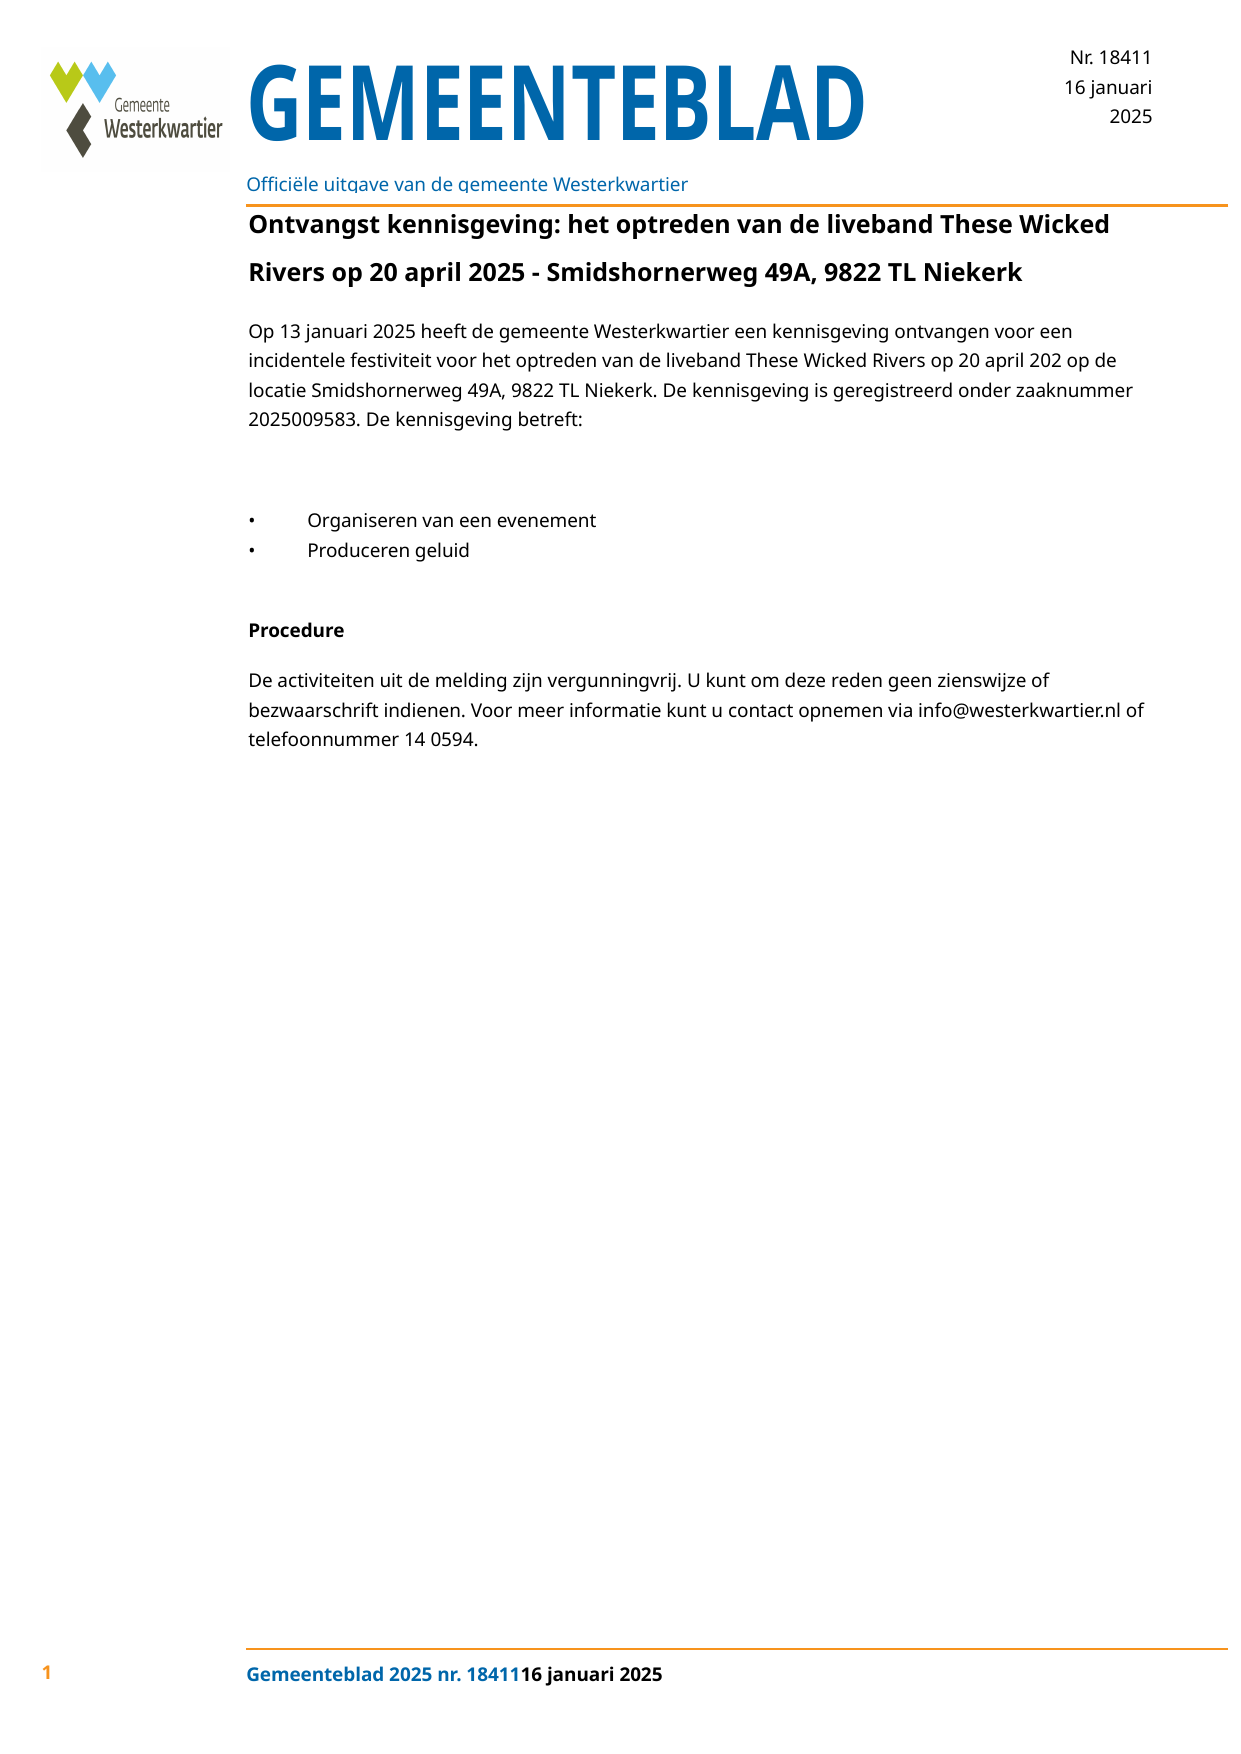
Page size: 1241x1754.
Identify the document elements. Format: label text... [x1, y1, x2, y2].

text Ontvangst kennisgeving: het optreden van de liveband These Wicked Rivers op 20 april 2025 - Smidshornerweg 49A, 9822 TL Niekerk [248, 207, 1152, 288]
text Op 13 januari 2025 heeft de gemeente Westerkwartier een kennisgeving ontvangen voor een incidentele festiviteit voor het optreden van de liveband These Wicked Rivers op 20 april 202 op de locatie Smidshornerweg 49A, 9822 TL Niekerk. De kennisgeving is geregistreerd onder zaaknummer 2025009583. De kennisgeving betreft: [248, 318, 1152, 432]
picture [41, 47, 231, 172]
list Organiseren van een evenement [248, 507, 1152, 533]
text De activiteiten uit de melding zijn vergunningvrij. U kunt om deze reden geen zienswijze of bezwaarschrift indienen. Voor meer informatie kunt u contact opnemen via info@westerkwartier.nl of telefoonnummer 14 0594. [248, 667, 1152, 752]
list Produceren geluid [248, 537, 1152, 563]
text Procedure [248, 617, 1152, 643]
